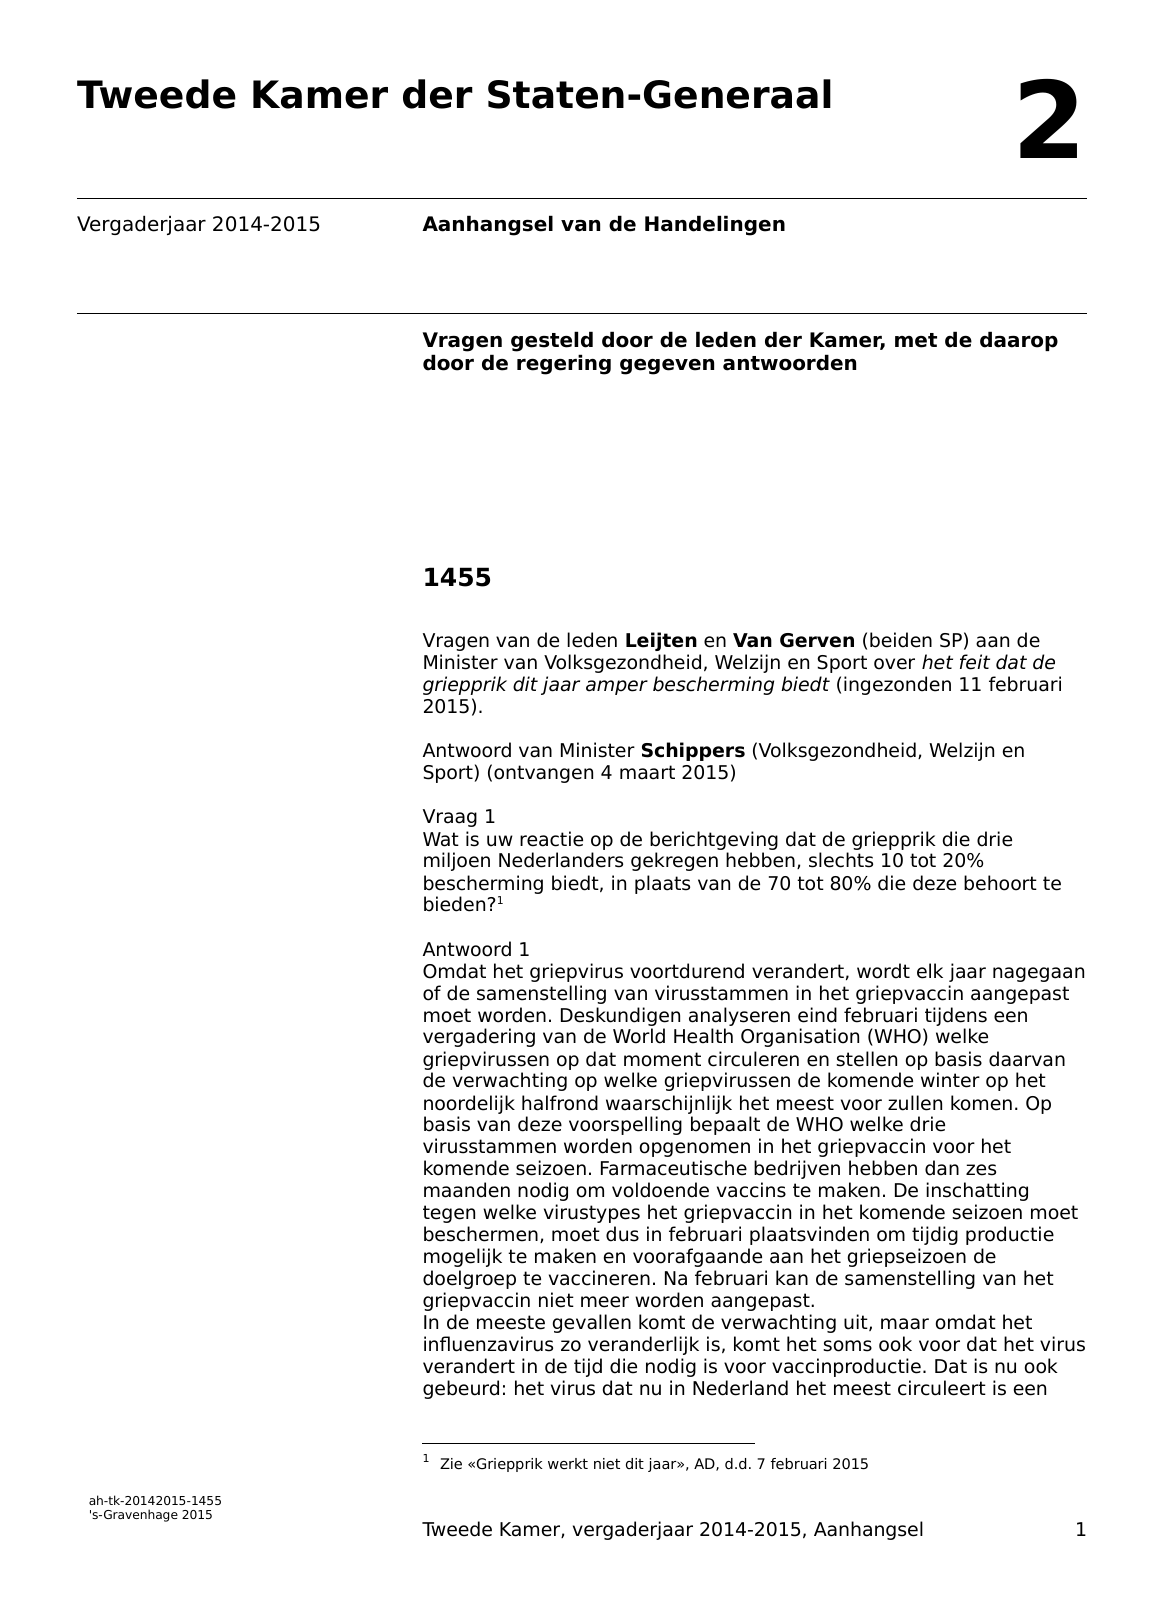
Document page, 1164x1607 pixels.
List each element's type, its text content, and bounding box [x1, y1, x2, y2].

table_header Tweede Kamer der Staten-Generaal [77, 59, 886, 198]
text Omdat het griepvirus voortdurend verandert, wordt elk jaar nagegaan of de samenstelling van virusstammen in het griepvaccin aangepast moet worden. Deskundigen analyseren eind februari tijdens een vergadering van de World Health Organisation (WHO) welke griepvirussen op dat moment circuleren en stellen op basis daarvan de verwachting op welke griepvirussen de komende winter op het noordelijk halfrond waarschijnlijk het meest voor zullen komen. Op basis van deze voorspelling bepaalt de WHO welke drie virusstammen worden opgenomen in het griepvaccin voor het komende seizoen. Farmaceutische bedrijven hebben dan zes maanden nodig om voldoende vaccins te maken. De inschatting tegen welke virustypes het griepvaccin in het komende seizoen moet beschermen, moet dus in februari plaatsvinden om tijdig productie mogelijk te maken en voorafgaande aan het griepseizoen de doelgroep te vaccineren. Na februari kan de samenstelling van het griepvaccin niet meer worden aangepast. [422, 961, 1087, 1312]
text In de meeste gevallen komt de verwachting uit, maar omdat het influenzavirus zo veranderlijk is, komt het soms ook voor dat het virus verandert in de tijd die nodig is voor vaccinproductie. Dat is nu ook gebeurd: het virus dat nu in Nederland het meest circuleert is een [422, 1312, 1087, 1400]
text Zie «Griepprik werkt niet dit jaar», AD, d.d. 7 februari 2015 [422, 1452, 1087, 1474]
table_cell Vragen gesteld door de leden der Kamer, met de daarop door de regering gegeven antwoorden [422, 314, 1087, 375]
text Antwoord 1 [422, 938, 1087, 961]
table_header 2 [886, 59, 1087, 198]
text Vraag 1 [422, 806, 1087, 828]
text 1455 [422, 563, 1087, 592]
text 's-Gravenhage 2015 [88, 1508, 323, 1522]
table_cell [77, 314, 422, 375]
text Antwoord van Minister Schippers (Volksgezondheid, Welzijn en Sport) (ontvangen 4 maart 2015) [422, 740, 1087, 784]
table_cell Vergaderjaar 2014-2015 [77, 199, 422, 313]
text ah-tk-20142015-1455 [88, 1494, 323, 1508]
text Vragen van de leden Leijten en Van Gerven (beiden SP) aan de Minister van Volksgezondheid, Welzijn en Sport over het feit dat de griepprik dit jaar amper bescherming biedt (ingezonden 11 februari 2015). [422, 630, 1087, 718]
table_cell Aanhangsel van de Handelingen [422, 199, 1087, 313]
text Wat is uw reactie op de berichtgeving dat de griepprik die drie miljoen Nederlanders gekregen hebben, slechts 10 tot 20% bescherming biedt, in plaats van de 70 tot 80% die deze behoort te bieden? [422, 828, 1087, 916]
